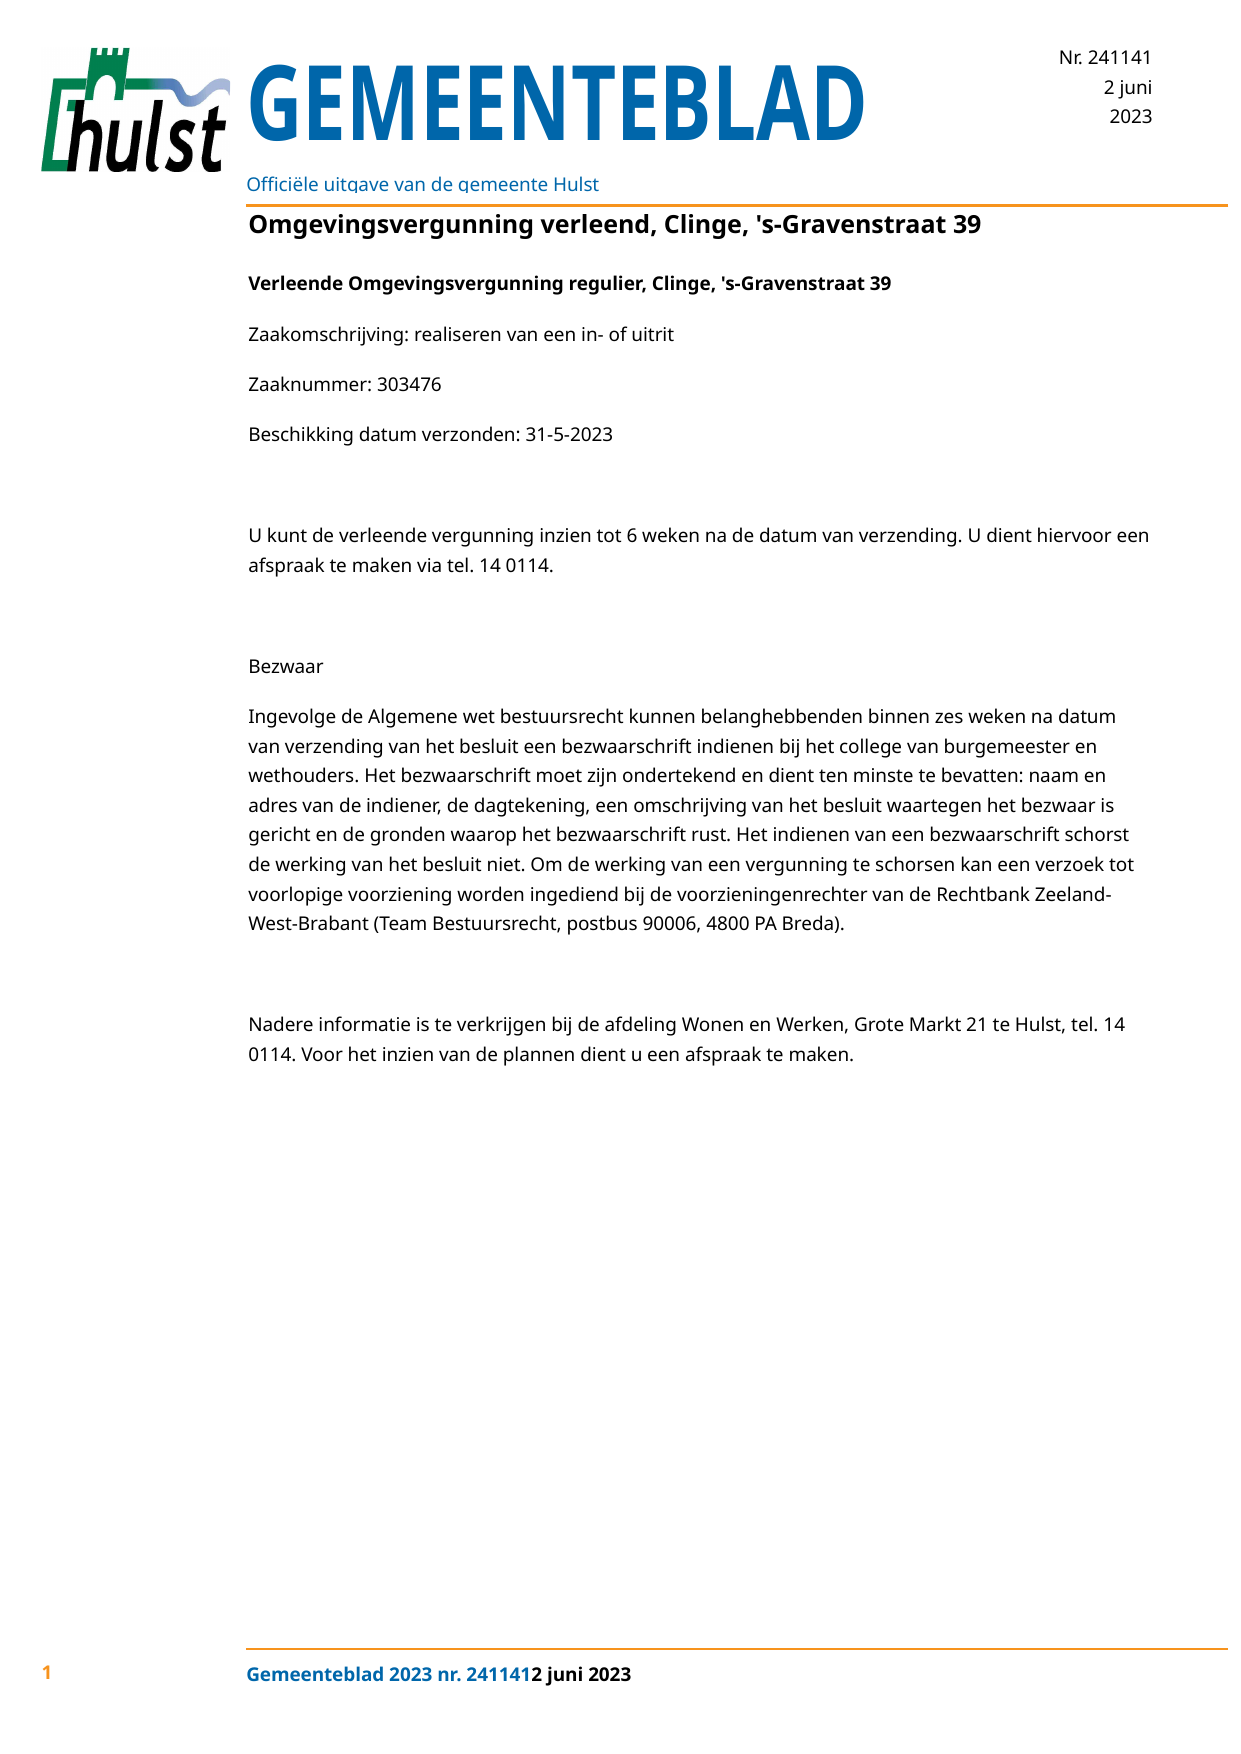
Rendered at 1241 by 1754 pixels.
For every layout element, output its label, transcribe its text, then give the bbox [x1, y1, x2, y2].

text Bezwaar [248, 653, 1152, 678]
text Ingevolge de Algemene wet bestuursrecht kunnen belanghebbenden binnen zes weken na datum van verzending van het besluit een bezwaarschrift indienen bij het college van burgemeester en wethouders. Het bezwaarschrift moet zijn ondertekend en dient ten minste te bevatten: naam en adres van de indiener, de dagtekening, een omschrijving van het besluit waartegen het bezwaar is gericht en de gronden waarop het bezwaarschrift rust. Het indienen van een bezwaarschrift schorst de werking van het besluit niet. Om de werking van een vergunning te schorsen kan een verzoek tot voorlopige voorziening worden ingediend bij de voorzieningenrechter van de Rechtbank Zeeland-West-Brabant (Team Bestuursrecht, postbus 90006, 4800 PA Breda). [248, 703, 1152, 936]
text Beschikking datum verzonden: 31-5-2023 [248, 422, 1152, 447]
picture [41, 47, 231, 172]
text U kunt de verleende vergunning inzien tot 6 weken na de datum van verzending. U dient hiervoor een afspraak te maken via tel. 14 0114. [248, 522, 1152, 578]
text Verleende Omgevingsvergunning regulier, Clinge, 's-Gravenstraat 39 [248, 270, 1152, 296]
text Omgevingsvergunning verleend, Clinge, 's-Gravenstraat 39 [248, 207, 1152, 241]
text Nadere informatie is te verkrijgen bij de afdeling Wonen en Werken, Grote Markt 21 te Hulst, tel. 14 0114. Voor het inzien van de plannen dient u een afspraak te maken. [248, 1011, 1152, 1066]
text Zaakomschrijving: realiseren van een in- of uitrit [248, 321, 1152, 346]
text Zaaknummer: 303476 [248, 371, 1152, 397]
